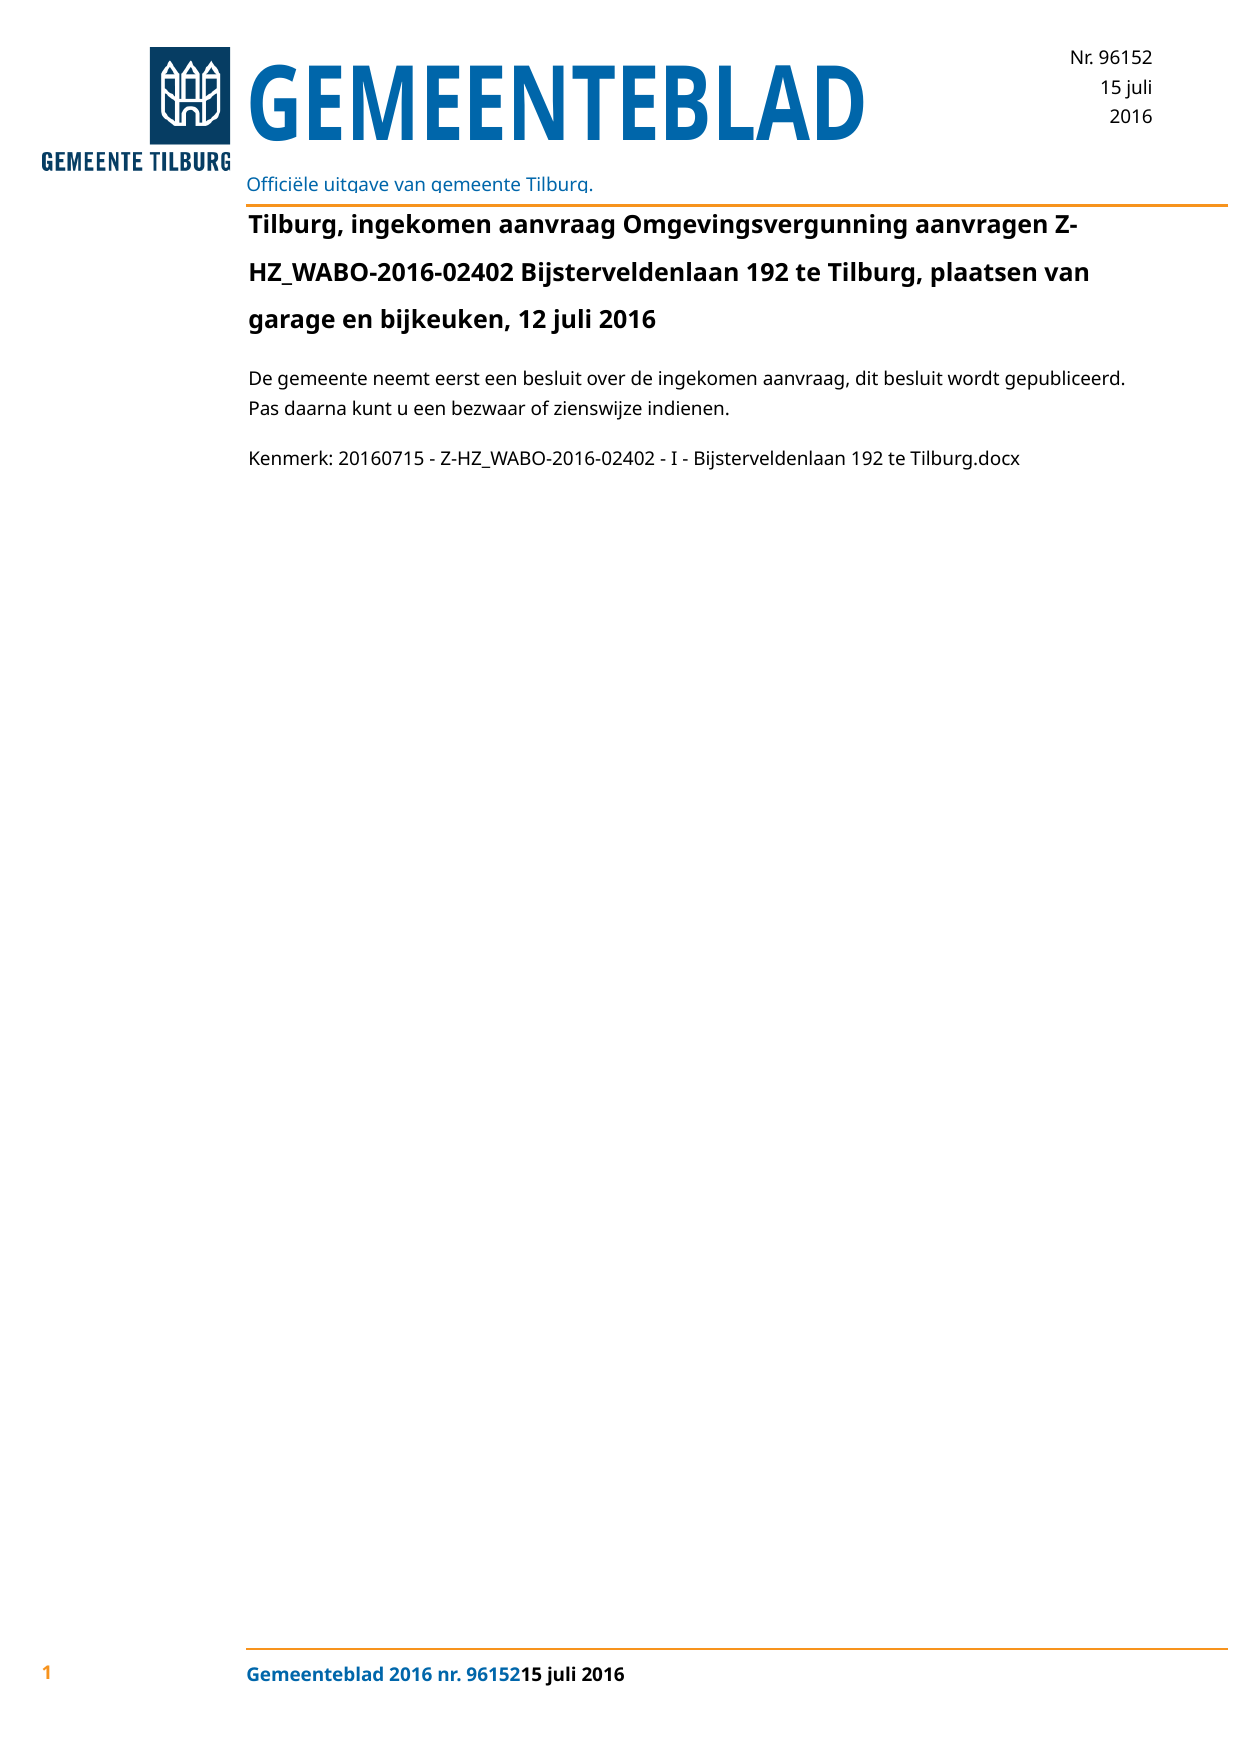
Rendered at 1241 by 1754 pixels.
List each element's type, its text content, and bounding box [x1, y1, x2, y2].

picture [41, 47, 231, 172]
text Kenmerk: 20160715 - Z-HZ_WABO-2016-02402 - I - Bijsterveldenlaan 192 te Tilburg.docx [248, 446, 1152, 471]
text De gemeente neemt eerst een besluit over de ingekomen aanvraag, dit besluit wordt gepubliceerd. Pas daarna kunt u een bezwaar of zienswijze indienen. [248, 366, 1152, 421]
text Tilburg, ingekomen aanvraag Omgevingsvergunning aanvragen Z-HZ_WABO-2016-02402 Bijsterveldenlaan 192 te Tilburg, plaatsen van garage en bijkeuken, 12 juli 2016 [248, 207, 1152, 336]
